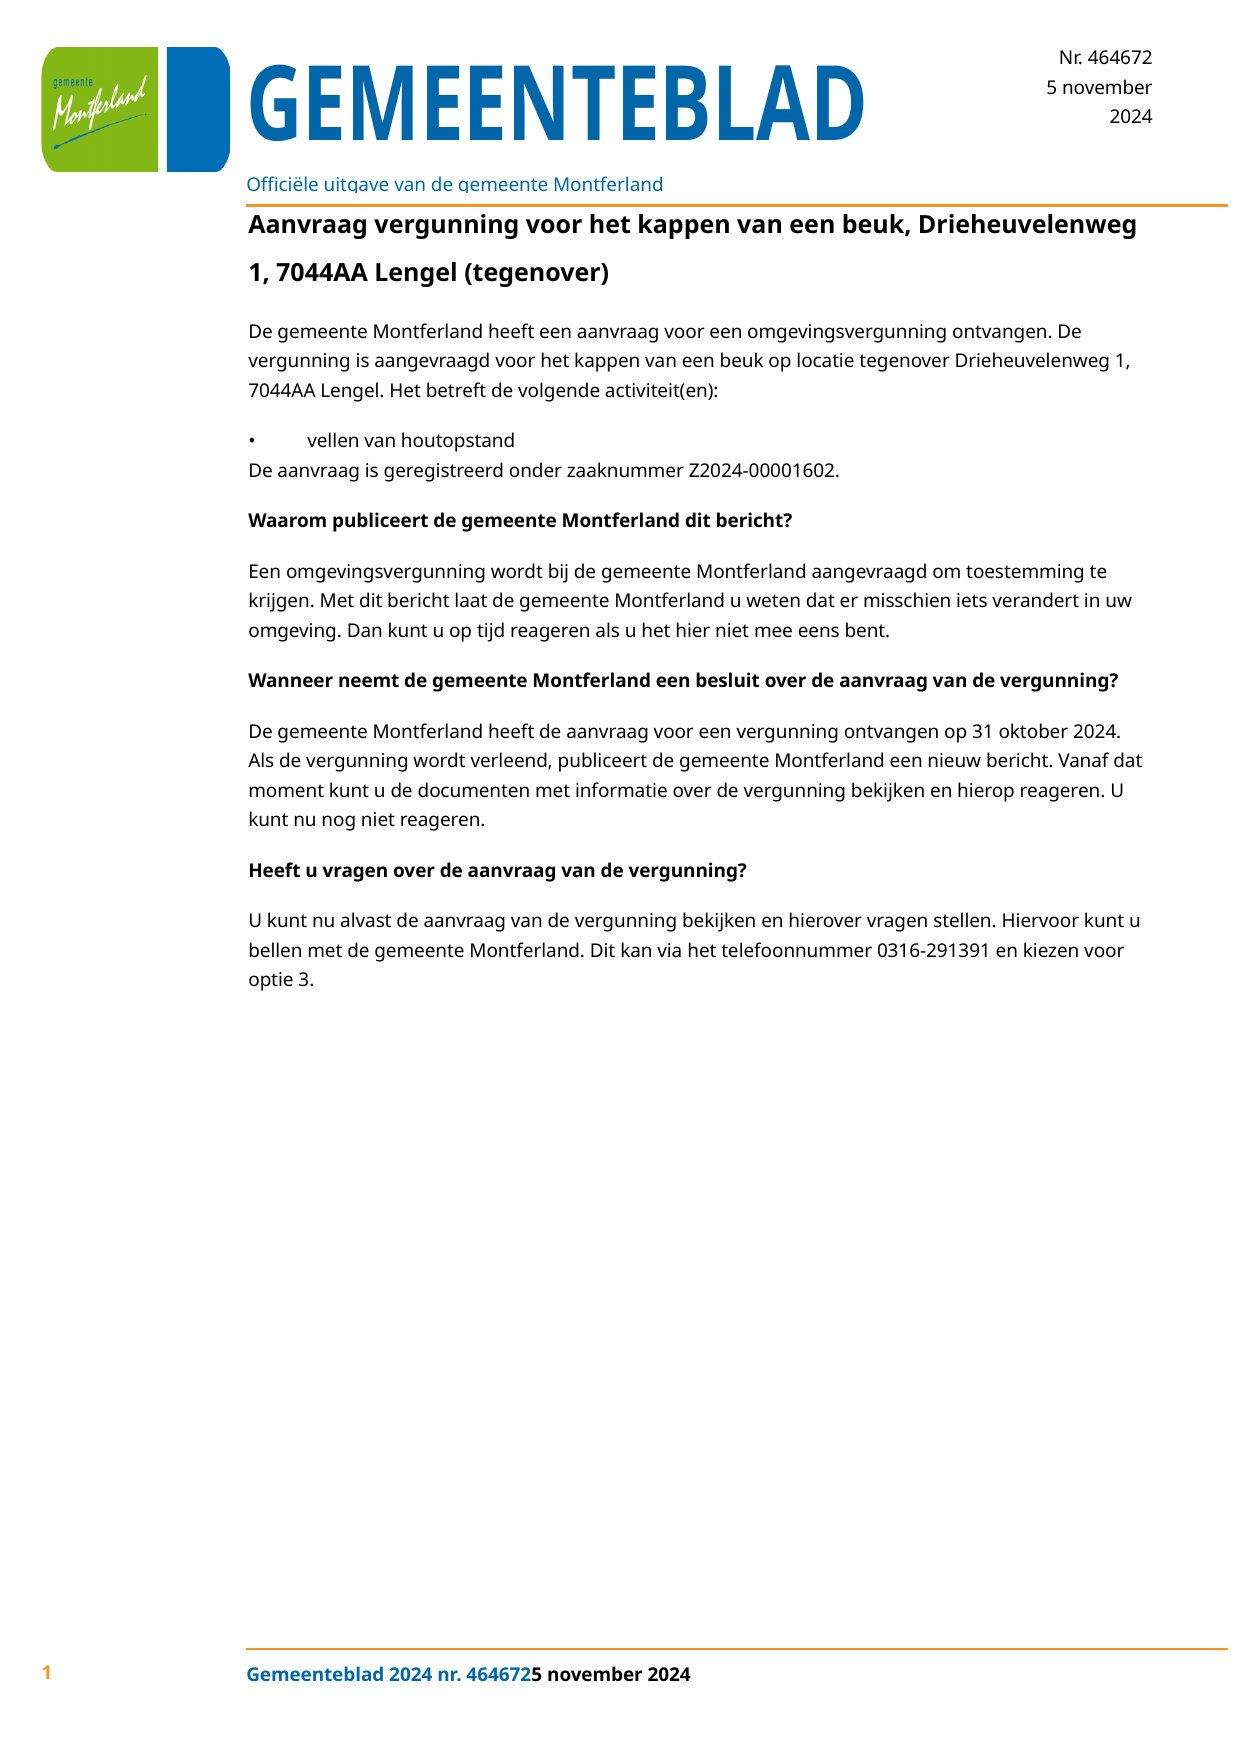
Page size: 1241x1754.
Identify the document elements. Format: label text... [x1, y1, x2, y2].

text Waarom publiceert de gemeente Montferland dit bericht? [248, 507, 1152, 533]
text Een omgevingsvergunning wordt bij de gemeente Montferland aangevraagd om toestemming te krijgen. Met dit bericht laat de gemeente Montferland u weten dat er misschien iets verandert in uw omgeving. Dan kunt u op tijd reageren als u het hier niet mee eens bent. [248, 558, 1152, 643]
text Heeft u vragen over de aanvraag van de vergunning? [248, 857, 1152, 883]
text Wanneer neemt de gemeente Montferland een besluit over de aanvraag van de vergunning? [248, 667, 1152, 693]
list vellen van houtopstand [248, 427, 1152, 453]
text U kunt nu alvast de aanvraag van de vergunning bekijken en hierover vragen stellen. Hiervoor kunt u bellen met de gemeente Montferland. Dit kan via het telefoonnummer 0316-291391 en kiezen voor optie 3. [248, 907, 1152, 992]
text De gemeente Montferland heeft de aanvraag voor een vergunning ontvangen op 31 oktober 2024. Als de vergunning wordt verleend, publiceert de gemeente Montferland een nieuw bericht. Vanaf dat moment kunt u de documenten met informatie over de vergunning bekijken en hierop reageren. U kunt nu nog niet reageren. [248, 718, 1152, 832]
picture [41, 47, 231, 172]
text De gemeente Montferland heeft een aanvraag voor een omgevingsvergunning ontvangen. De vergunning is aangevraagd voor het kappen van een beuk op locatie tegenover Drieheuvelenweg 1, 7044AA Lengel. Het betreft de volgende activiteit(en): [248, 318, 1152, 403]
text Aanvraag vergunning voor het kappen van een beuk, Drieheuvelenweg 1, 7044AA Lengel (tegenover) [248, 207, 1152, 288]
text De aanvraag is geregistreerd onder zaaknummer Z2024-00001602. [248, 457, 1152, 483]
